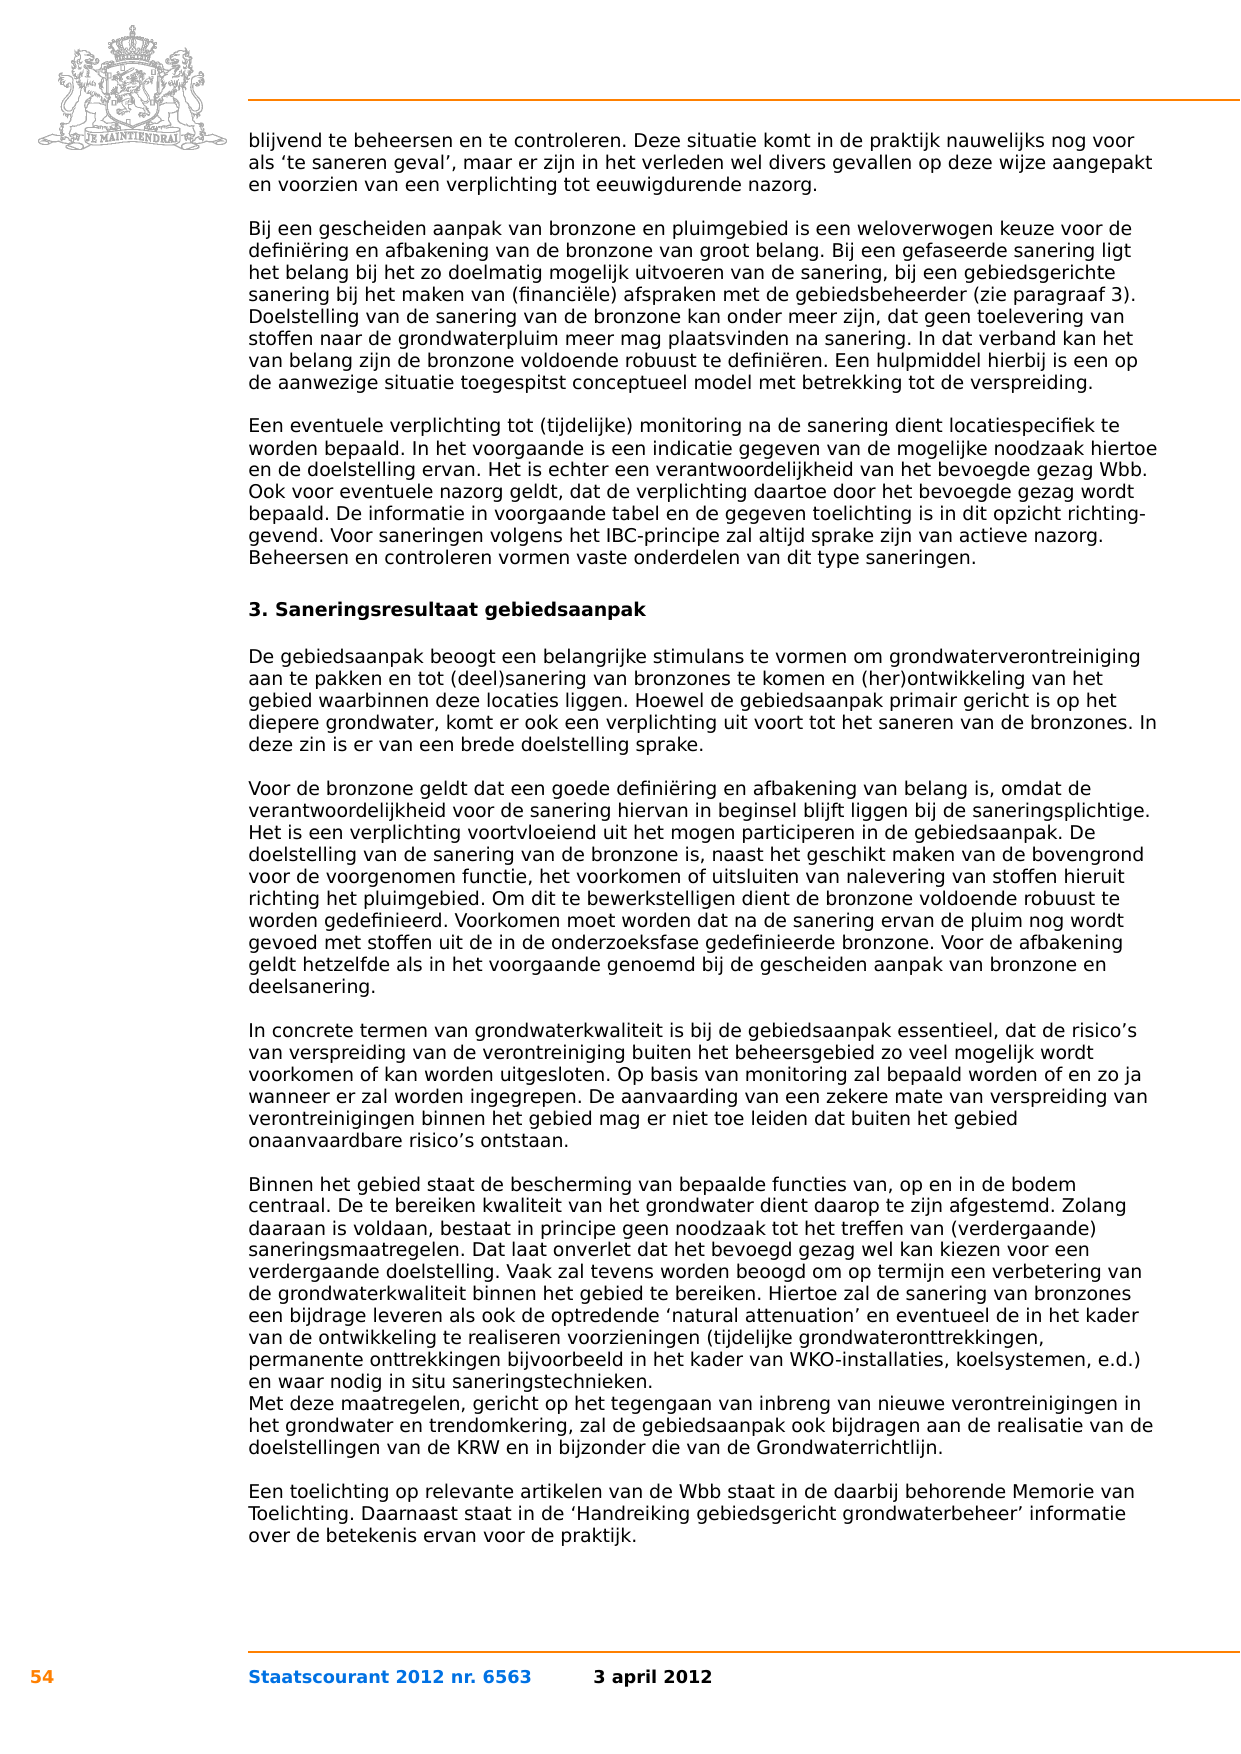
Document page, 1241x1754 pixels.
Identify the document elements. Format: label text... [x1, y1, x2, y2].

text Ook voor eventuele nazorg geldt, dat de verplichting daartoe door het bevoegde gezag wordt bepaald. De informatie in voorgaande tabel en de gegeven toelichting is in dit opzicht richting- gevend. Voor saneringen volgens het IBC-principe zal altijd sprake zijn van actieve nazorg. Beheersen en controleren vormen vaste onderdelen van dit type saneringen. [248, 481, 1163, 569]
subtitle 3. Saneringsresultaat gebiedsaanpak [248, 599, 1163, 621]
text Bij een gescheiden aanpak van bronzone en pluimgebied is een weloverwogen keuze voor de definiëring en afbakening van de bronzone van groot belang. Bij een gefaseerde sanering ligt het belang bij het zo doelmatig mogelijk uitvoeren van de sanering, bij een gebiedsgerichte sanering bij het maken van (financiële) afspraken met de gebiedsbeheerder (zie paragraaf 3). Doelstelling van de sanering van de bronzone kan onder meer zijn, dat geen toelevering van stoffen naar de grondwaterpluim meer mag plaatsvinden na sanering. In dat verband kan het van belang zijn de bronzone voldoende robuust te definiëren. Een hulpmiddel hierbij is een op de aanwezige situatie toegespitst conceptueel model met betrekking tot de verspreiding. [248, 218, 1163, 393]
picture [38, 25, 227, 150]
text In concrete termen van grondwaterkwaliteit is bij de gebiedsaanpak essentieel, dat de risico’s van verspreiding van de verontreiniging buiten het beheersgebied zo veel mogelijk wordt voorkomen of kan worden uitgesloten. Op basis van monitoring zal bepaald worden of en zo ja wanneer er zal worden ingegrepen. De aanvaarding van een zekere mate van verspreiding van verontreinigingen binnen het gebied mag er niet toe leiden dat buiten het gebied onaanvaardbare risico’s ontstaan. [248, 1020, 1163, 1152]
text blijvend te beheersen en te controleren. Deze situatie komt in de praktijk nauwelijks nog voor als ‘te saneren geval’, maar er zijn in het verleden wel divers gevallen op deze wijze aangepakt en voorzien van een verplichting tot eeuwigdurende nazorg. [248, 130, 1163, 196]
text Een toelichting op relevante artikelen van de Wbb staat in de daarbij behorende Memorie van Toelichting. Daarnaast staat in de ‘Handreiking gebiedsgericht grondwaterbeheer’ informatie over de betekenis ervan voor de praktijk. [248, 1481, 1163, 1547]
text Voor de bronzone geldt dat een goede definiëring en afbakening van belang is, omdat de verantwoordelijkheid voor de sanering hiervan in beginsel blijft liggen bij de saneringsplichtige. Het is een verplichting voortvloeiend uit het mogen participeren in de gebiedsaanpak. De doelstelling van de sanering van de bronzone is, naast het geschikt maken van de bovengrond voor de voorgenomen functie, het voorkomen of uitsluiten van nalevering van stoffen hieruit richting het pluimgebied. Om dit te bewerkstelligen dient de bronzone voldoende robuust te worden gedefinieerd. Voorkomen moet worden dat na de sanering ervan de pluim nog wordt gevoed met stoffen uit de in de onderzoeksfase gedefinieerde bronzone. Voor de afbakening geldt hetzelfde als in het voorgaande genoemd bij de gescheiden aanpak van bronzone en deelsanering. [248, 778, 1163, 998]
text De gebiedsaanpak beoogt een belangrijke stimulans te vormen om grondwaterverontreiniging aan te pakken en tot (deel)sanering van bronzones te komen en (her)ontwikkeling van het gebied waarbinnen deze locaties liggen. Hoewel de gebiedsaanpak primair gericht is op het diepere grondwater, komt er ook een verplichting uit voort tot het saneren van de bronzones. In deze zin is er van een brede doelstelling sprake. [248, 646, 1163, 756]
text Binnen het gebied staat de bescherming van bepaalde functies van, op en in de bodem centraal. De te bereiken kwaliteit van het grondwater dient daarop te zijn afgestemd. Zolang daaraan is voldaan, bestaat in principe geen noodzaak tot het treffen van (verdergaande) saneringsmaatregelen. Dat laat onverlet dat het bevoegd gezag wel kan kiezen voor een verdergaande doelstelling. Vaak zal tevens worden beoogd om op termijn een verbetering van de grondwaterkwaliteit binnen het gebied te bereiken. Hiertoe zal de sanering van bronzones een bijdrage leveren als ook de optredende ‘natural attenuation’ en eventueel de in het kader van de ontwikkeling te realiseren voorzieningen (tijdelijke grondwateronttrekkingen, permanente onttrekkingen bijvoorbeeld in het kader van WKO-installaties, koelsystemen, e.d.) en waar nodig in situ saneringstechnieken. [248, 1173, 1163, 1393]
text Met deze maatregelen, gericht op het tegengaan van inbreng van nieuwe verontreinigingen in het grondwater en trendomkering, zal de gebiedsaanpak ook bijdragen aan de realisatie van de doelstellingen van de KRW en in bijzonder die van de Grondwaterrichtlijn. [248, 1393, 1163, 1459]
text Een eventuele verplichting tot (tijdelijke) monitoring na de sanering dient locatiespecifiek te worden bepaald. In het voorgaande is een indicatie gegeven van de mogelijke noodzaak hiertoe en de doelstelling ervan. Het is echter een verantwoordelijkheid van het bevoegde gezag Wbb. [248, 415, 1163, 481]
